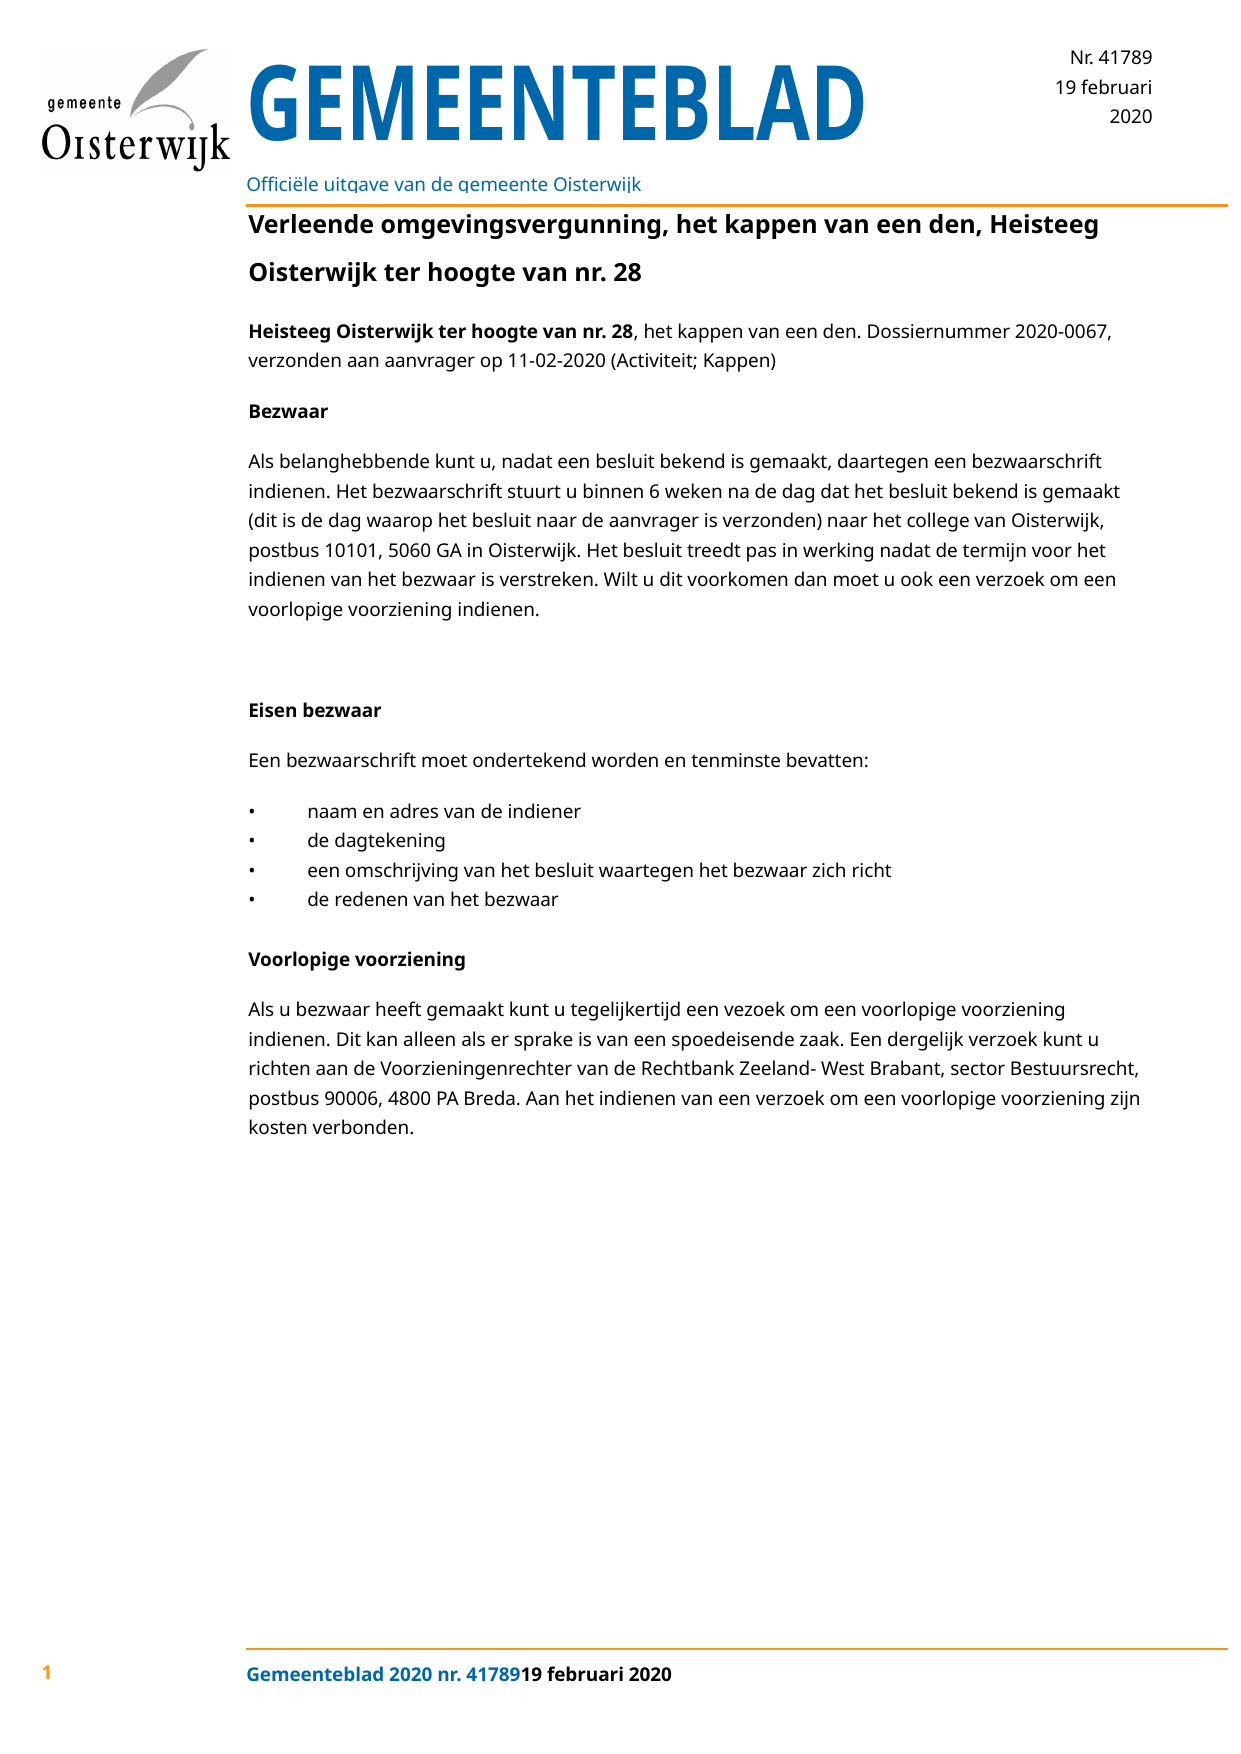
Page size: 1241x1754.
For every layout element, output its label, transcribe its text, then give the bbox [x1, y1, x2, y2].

text Heisteeg Oisterwijk ter hoogte van nr. 28, het kappen van een den. Dossiernummer 2020-0067, verzonden aan aanvrager op 11-02-2020 (Activiteit; Kappen) [248, 318, 1152, 373]
list de dagtekening [248, 827, 1152, 853]
list naam en adres van de indiener [248, 798, 1152, 824]
text Verleende omgevingsvergunning, het kappen van een den, Heisteeg Oisterwijk ter hoogte van nr. 28 [248, 207, 1152, 288]
text Als belanghebbende kunt u, nadat een besluit bekend is gemaakt, daartegen een bezwaarschrift indienen. Het bezwaarschrift stuurt u binnen 6 weken na de dag dat het besluit bekend is gemaakt (dit is de dag waarop het besluit naar de aanvrager is verzonden) naar het college van Oisterwijk, postbus 10101, 5060 GA in Oisterwijk. Het besluit treedt pas in werking nadat de termijn voor het indienen van het bezwaar is verstreken. Wilt u dit voorkomen dan moet u ook een verzoek om een voorlopige voorziening indienen. [248, 448, 1152, 622]
text Als u bezwaar heeft gemaakt kunt u tegelijkertijd een vezoek om een voorlopige voorziening indienen. Dit kan alleen als er sprake is van een spoedeisende zaak. Een dergelijk verzoek kunt u richten aan de Voorzieningenrechter van de Rechtbank Zeeland- West Brabant, sector Bestuursrecht, postbus 90006, 4800 PA Breda. Aan het indienen van een verzoek om een voorlopige voorziening zijn kosten verbonden. [248, 996, 1152, 1140]
list een omschrijving van het besluit waartegen het bezwaar zich richt [248, 857, 1152, 883]
list de redenen van het bezwaar [248, 887, 1152, 912]
picture [41, 47, 231, 172]
text Bezwaar [248, 398, 1152, 424]
text Voorlopige voorziening [248, 946, 1152, 972]
text Eisen bezwaar [248, 697, 1152, 723]
text Een bezwaarschrift moet ondertekend worden en tenminste bevatten: [248, 747, 1152, 773]
